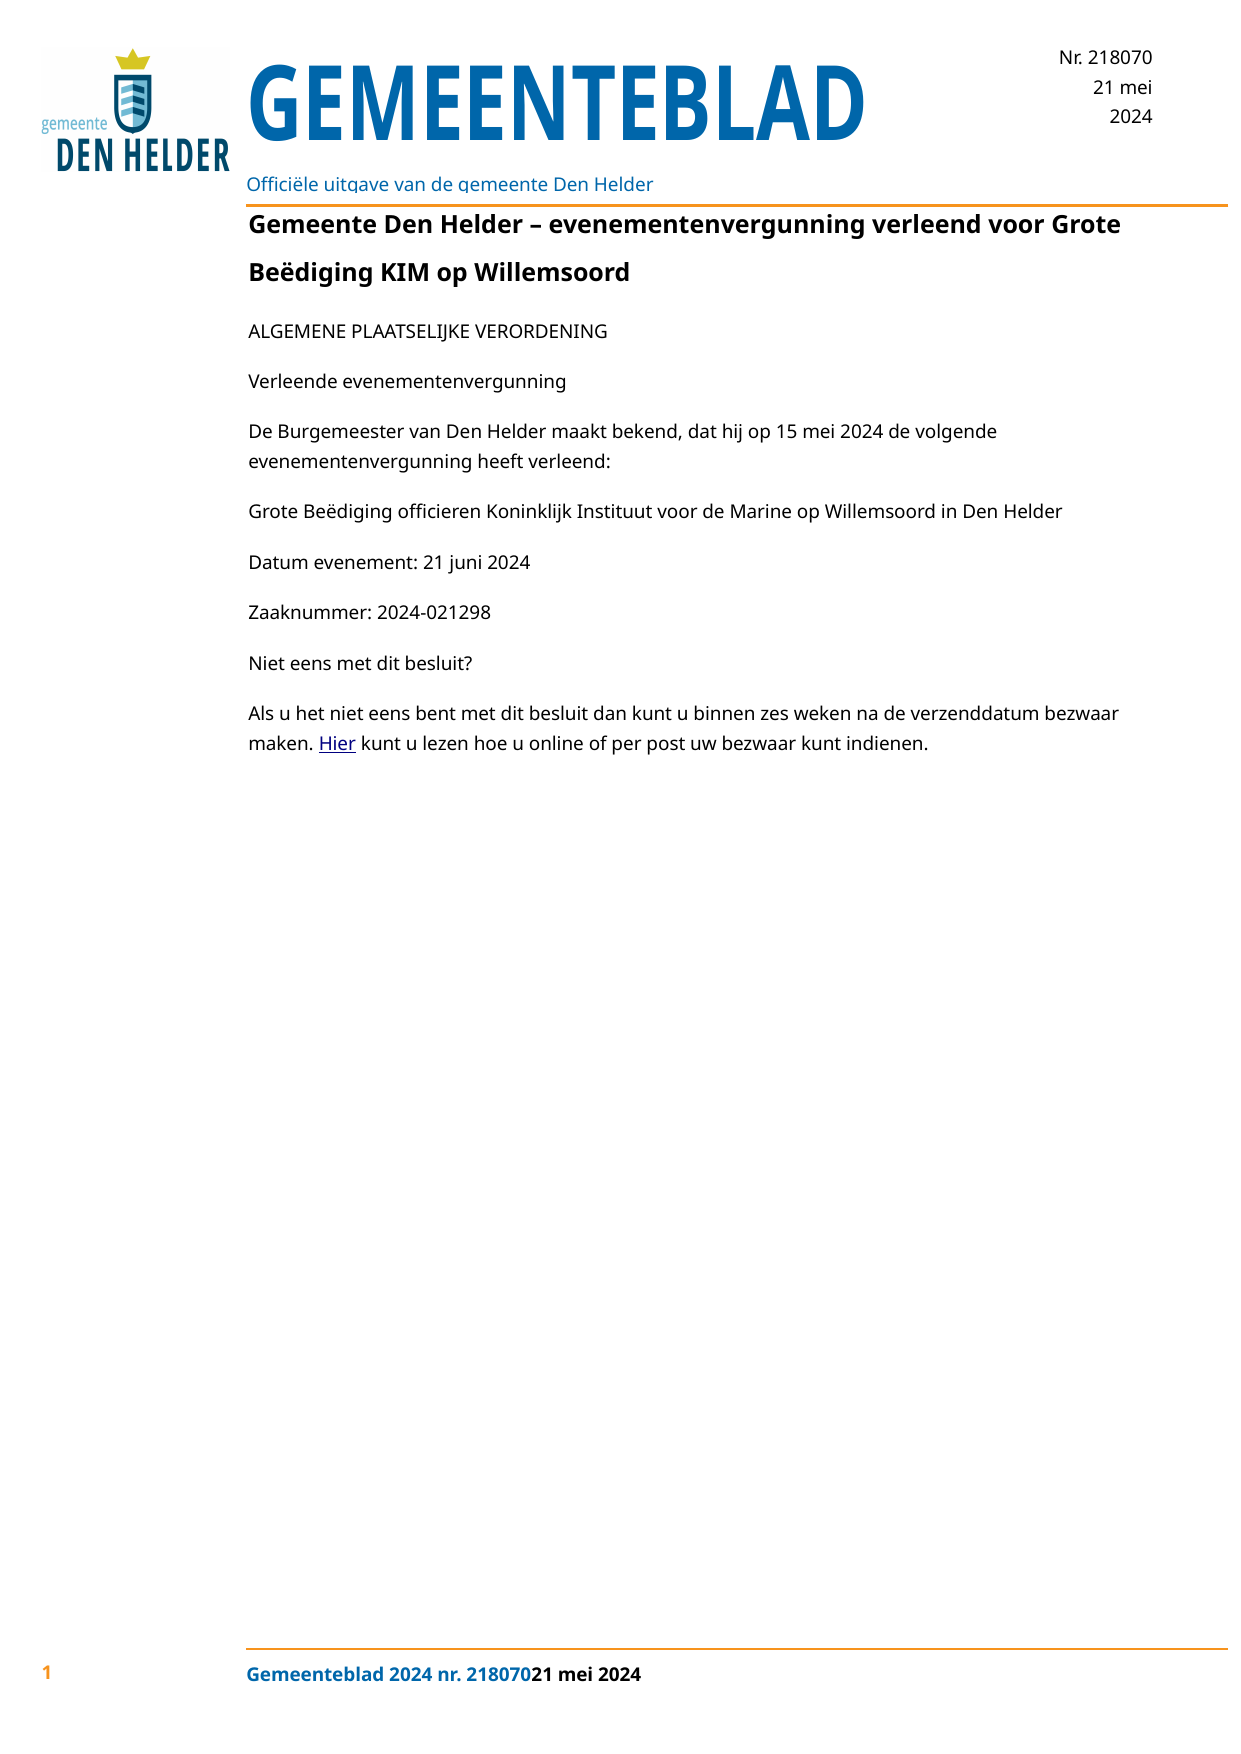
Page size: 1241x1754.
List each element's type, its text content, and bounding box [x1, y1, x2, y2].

text Niet eens met dit besluit? [248, 650, 1152, 676]
picture [63, 144, 68, 165]
text Zaaknummer: 2024-021298 [248, 599, 1152, 625]
text De Burgemeester van Den Helder maakt bekend, dat hij op 15 mei 2024 de volgende evenementenvergunning heeft verleend: [248, 419, 1152, 474]
text Gemeente Den Helder – evenementenvergunning verleend voor Grote Beëdiging KIM op Willemsoord [248, 207, 1152, 288]
picture [130, 157, 135, 172]
picture [41, 47, 231, 172]
picture [220, 160, 224, 172]
picture [100, 154, 106, 172]
text Datum evenement: 21 juni 2024 [248, 549, 1152, 575]
text Verleende evenementenvergunning [248, 368, 1152, 394]
text Als u het niet eens bent met dit besluit dan kunt u binnen zes weken na de verzenddatum bezwaar maken. Hier kunt u lezen hoe u online of per post uw bezwaar kunt indienen. [248, 700, 1152, 756]
picture [182, 144, 187, 165]
text Grote Beëdiging officieren Koninklijk Instituut voor de Marine op Willemsoord in Den Helder [248, 499, 1152, 524]
text ALGEMENE PLAATSELIJKE VERORDENING [248, 318, 1152, 344]
